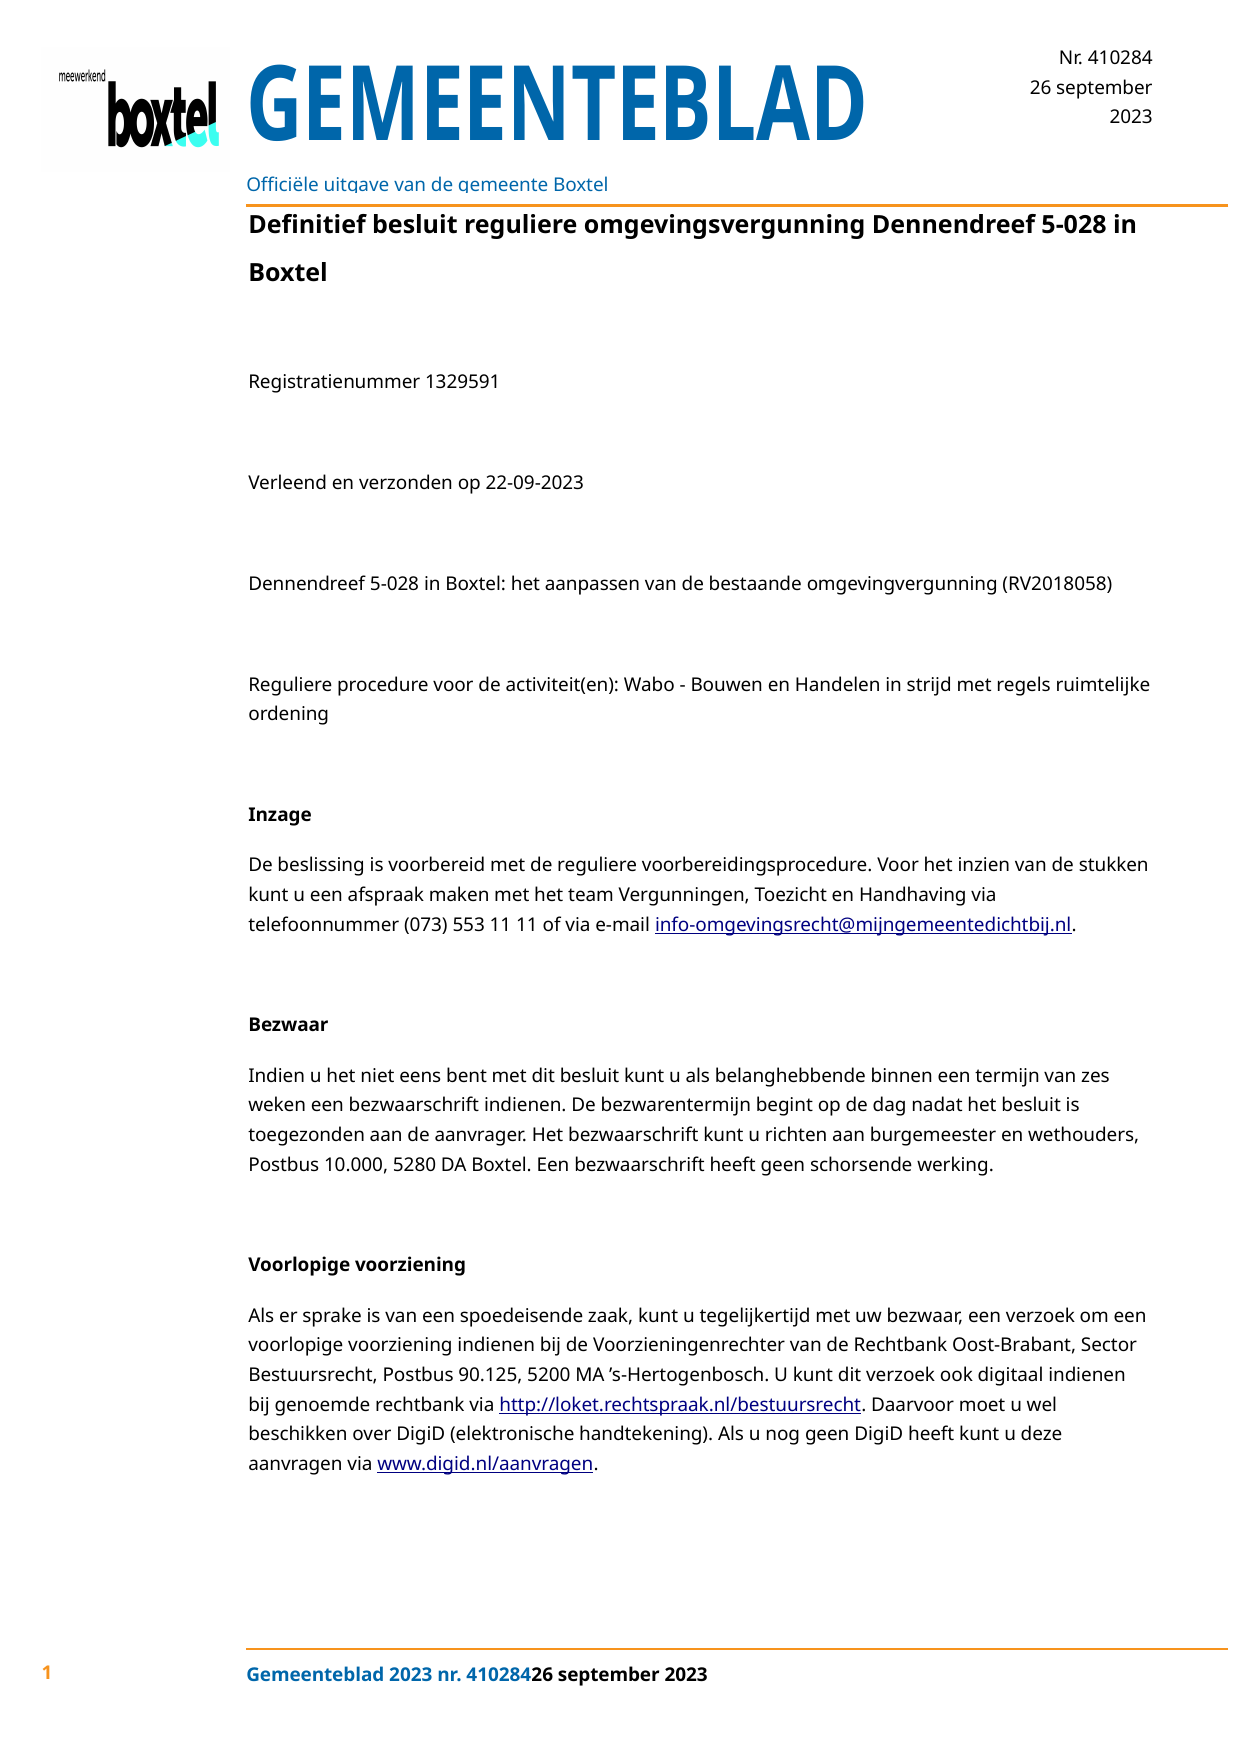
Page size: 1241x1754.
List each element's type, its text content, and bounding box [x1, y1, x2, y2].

text Als er sprake is van een spoedeisende zaak, kunt u tegelijkertijd met uw bezwaar, een verzoek om een voorlopige voorziening indienen bij de Voorzieningenrechter van de Rechtbank Oost-Brabant, Sector Bestuursrecht, Postbus 90.125, 5200 MA ’s-Hertogenbosch. U kunt dit verzoek ook digitaal indienen bij genoemde rechtbank via http://loket.rechtspraak.nl/bestuursrecht. Daarvoor moet u wel beschikken over DigiD (elektronische handtekening). Als u nog geen DigiD heeft kunt u deze aanvragen via www.digid.nl/aanvragen. [248, 1302, 1152, 1476]
text De beslissing is voorbereid met de reguliere voorbereidingsprocedure. Voor het inzien van de stukken kunt u een afspraak maken met het team Vergunningen, Toezicht en Handhaving via telefoonnummer (073) 553 11 11 of via e-mail info-omgevingsrecht@mijngemeentedichtbij.nl. [248, 852, 1152, 937]
picture [41, 47, 231, 172]
text Verleend en verzonden op 22-09-2023 [248, 469, 1152, 495]
text Indien u het niet eens bent met dit besluit kunt u als belanghebbende binnen een termijn van zes weken een bezwaarschrift indienen. De bezwarentermijn begint op de dag nadat het besluit is toegezonden aan de aanvrager. Het bezwaarschrift kunt u richten aan burgemeester en wethouders, Postbus 10.000, 5280 DA Boxtel. Een bezwaarschrift heeft geen schorsende werking. [248, 1062, 1152, 1177]
text Definitief besluit reguliere omgevingsvergunning Dennendreef 5-028 in Boxtel [248, 207, 1152, 288]
text Bezwaar [248, 1012, 1152, 1037]
text Reguliere procedure voor de activiteit(en): Wabo - Bouwen en Handelen in strijd met regels ruimtelijke ordening [248, 671, 1152, 726]
text Dennendreef 5-028 in Boxtel: het aanpassen van de bestaande omgevingvergunning (RV2018058) [248, 570, 1152, 596]
text Registratienummer 1329591 [248, 368, 1152, 394]
text Voorlopige voorziening [248, 1252, 1152, 1277]
text Inzage [248, 801, 1152, 827]
